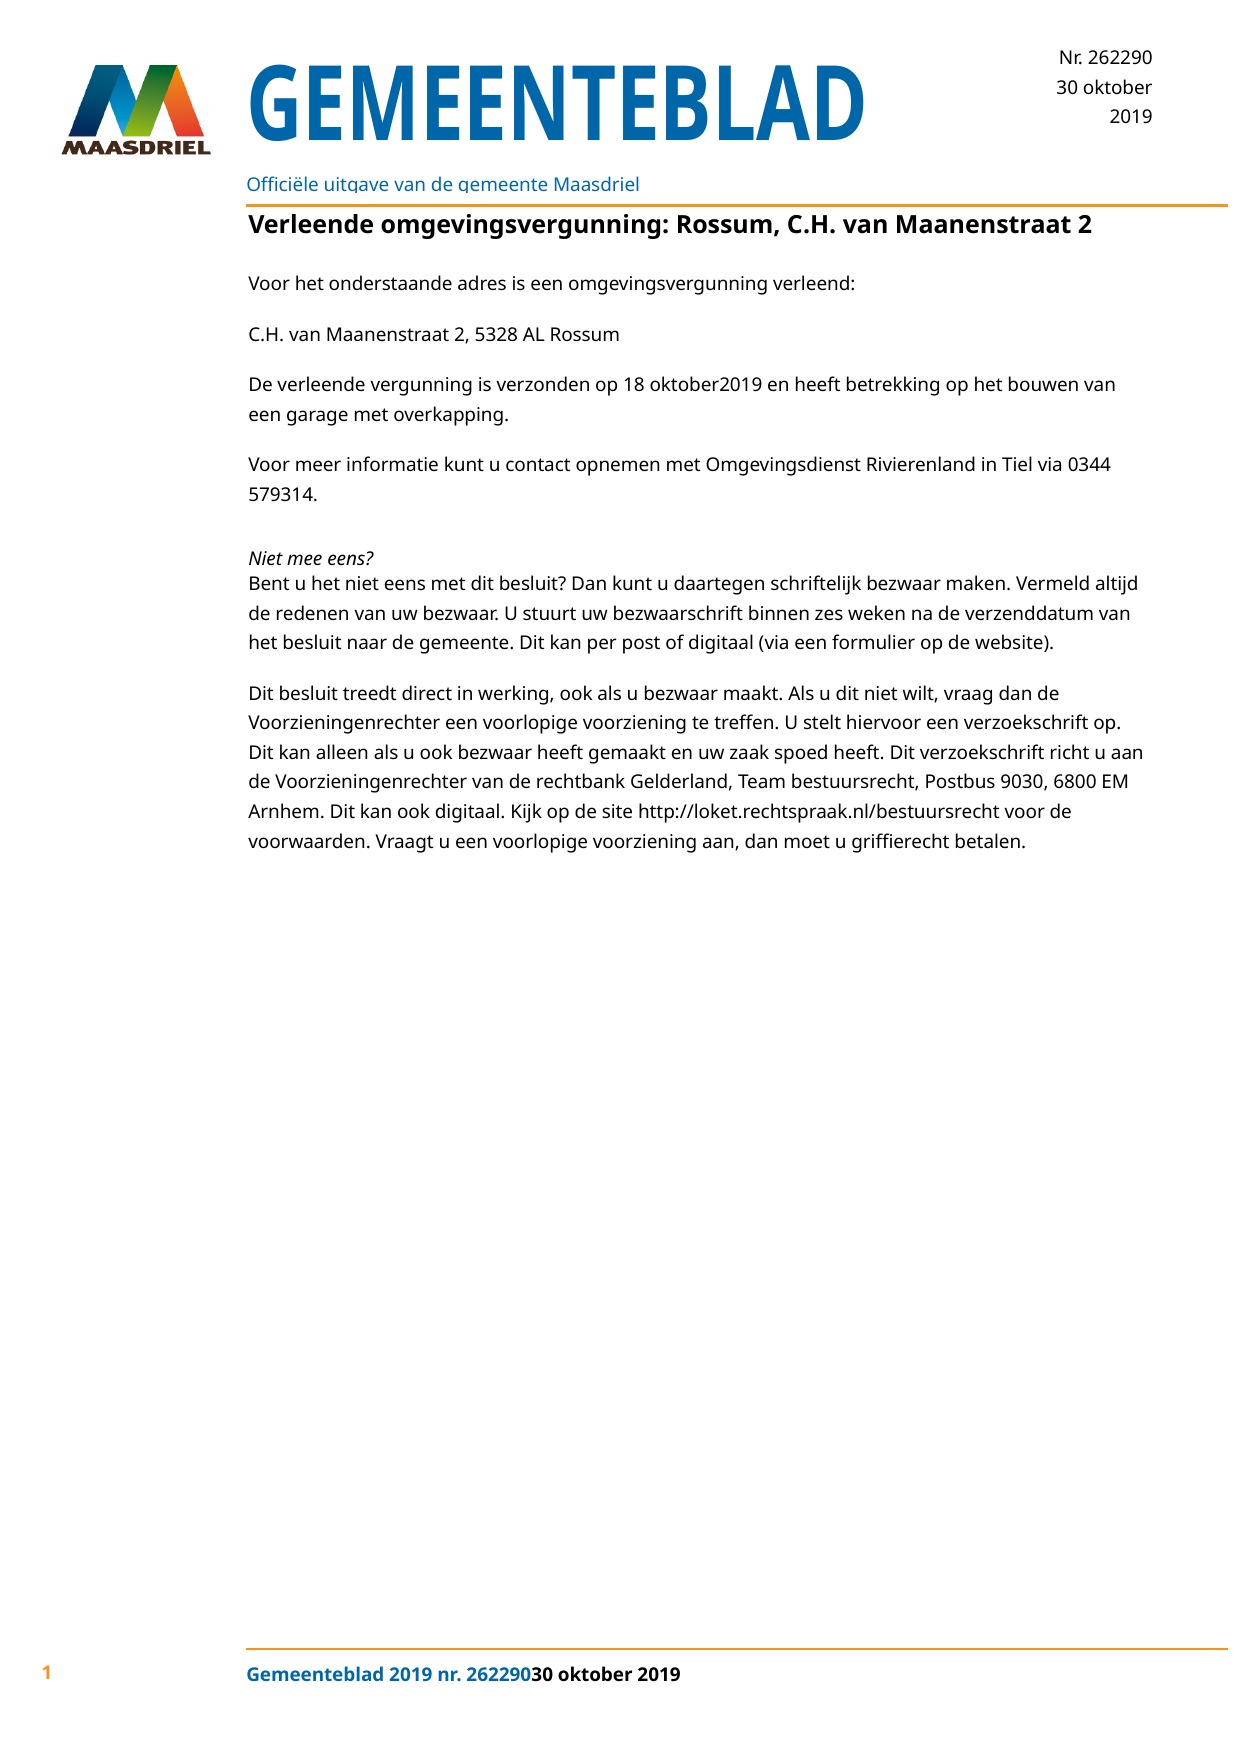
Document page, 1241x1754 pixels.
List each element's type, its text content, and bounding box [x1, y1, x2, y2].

text Verleende omgevingsvergunning: Rossum, C.H. van Maanenstraat 2 [248, 207, 1152, 241]
text Voor meer informatie kunt u contact opnemen met Omgevingsdienst Rivierenland in Tiel via 0344 579314. [248, 451, 1152, 506]
text C.H. van Maanenstraat 2, 5328 AL Rossum [248, 321, 1152, 346]
text Voor het onderstaande adres is een omgevingsvergunning verleend: [248, 270, 1152, 296]
text Dit besluit treedt direct in werking, ook als u bezwaar maakt. Als u dit niet wilt, vraag dan de Voorzieningenrechter een voorlopige voorziening te treffen. U stelt hiervoor een verzoekschrift op. Dit kan alleen als u ook bezwaar heeft gemaakt en uw zaak spoed heeft. Dit verzoekschrift richt u aan de Voorzieningenrechter van de rechtbank Gelderland, Team bestuursrecht, Postbus 9030, 6800 EM Arnhem. Dit kan ook digitaal. Kijk op de site http://loket.rechtspraak.nl/bestuursrecht voor de voorwaarden. Vraagt u een voorlopige voorziening aan, dan moet u griffierecht betalen. [248, 680, 1152, 854]
text Niet mee eens? [248, 545, 1152, 570]
text De verleende vergunning is verzonden op 18 oktober2019 en heeft betrekking op het bouwen van een garage met overkapping. [248, 371, 1152, 426]
picture [41, 47, 231, 172]
text Bent u het niet eens met dit besluit? Dan kunt u daartegen schriftelijk bezwaar maken. Vermeld altijd de redenen van uw bezwaar. U stuurt uw bezwaarschrift binnen zes weken na de verzenddatum van het besluit naar de gemeente. Dit kan per post of digitaal (via een formulier op de website). [248, 570, 1152, 655]
